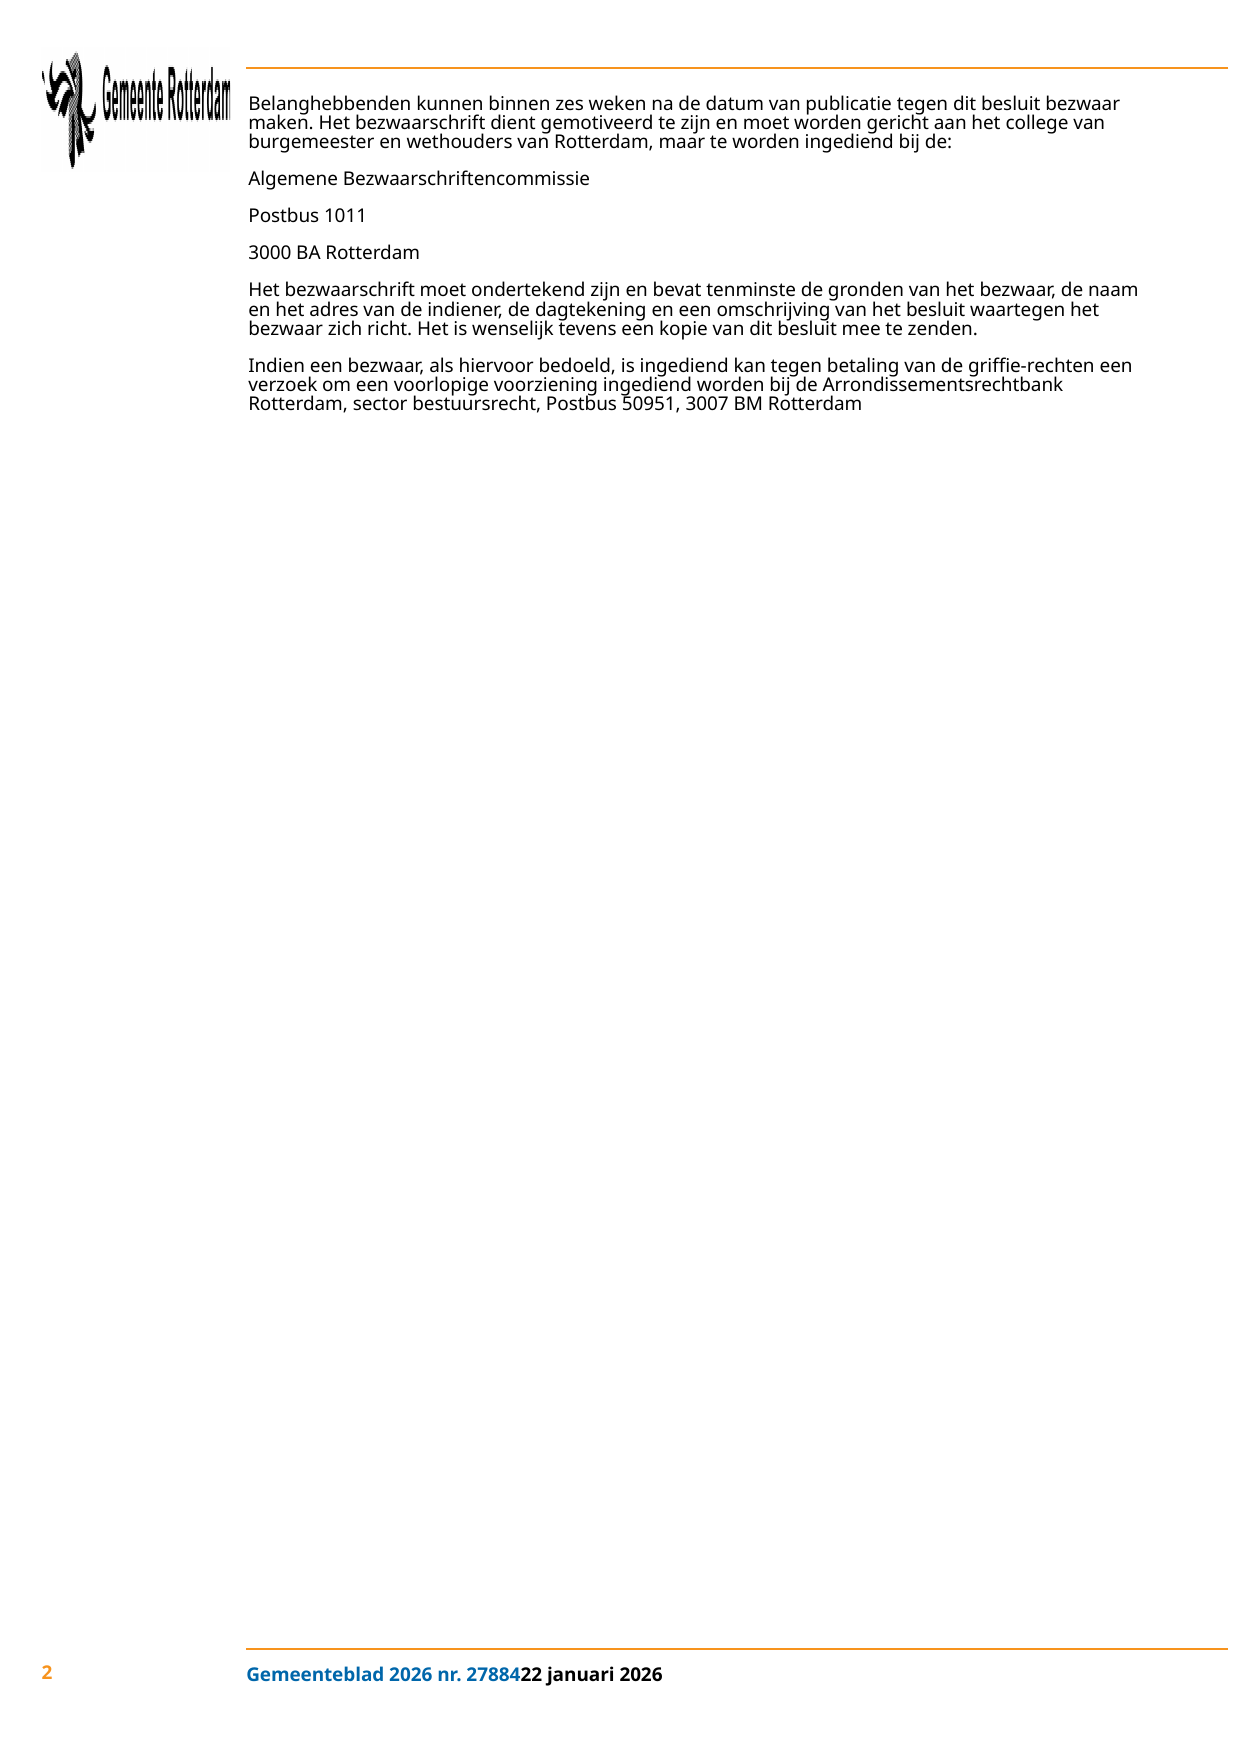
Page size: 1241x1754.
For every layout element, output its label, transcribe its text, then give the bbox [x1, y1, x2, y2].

text Belanghebbenden kunnen binnen zes weken na de datum van publicatie tegen dit besluit bezwaar maken. Het bezwaarschrift dient gemotiveerd te zijn en moet worden gericht aan het college van burgemeester en wethouders van Rotterdam, maar te worden ingediend bij de: [248, 95, 1152, 153]
picture [41, 47, 231, 172]
text Het bezwaarschrift moet ondertekend zijn en bevat tenminste de gronden van het bezwaar, de naam en het adres van de indiener, de dagtekening en een omschrijving van het besluit waartegen het bezwaar zich richt. Het is wenselijk tevens een kopie van dit besluit mee te zenden. [248, 281, 1152, 339]
text Postbus 1011 [248, 207, 1152, 227]
text Indien een bezwaar, als hiervoor bedoeld, is ingediend kan tegen betaling van de griffie-rechten een verzoek om een voorlopige voorziening ingediend worden bij de Arrondissementsrechtbank Rotterdam, sector bestuursrecht, Postbus 50951, 3007 BM Rotterdam [248, 357, 1152, 415]
text 3000 BA Rotterdam [248, 244, 1152, 264]
text Algemene Bezwaarschriftencommissie [248, 170, 1152, 190]
